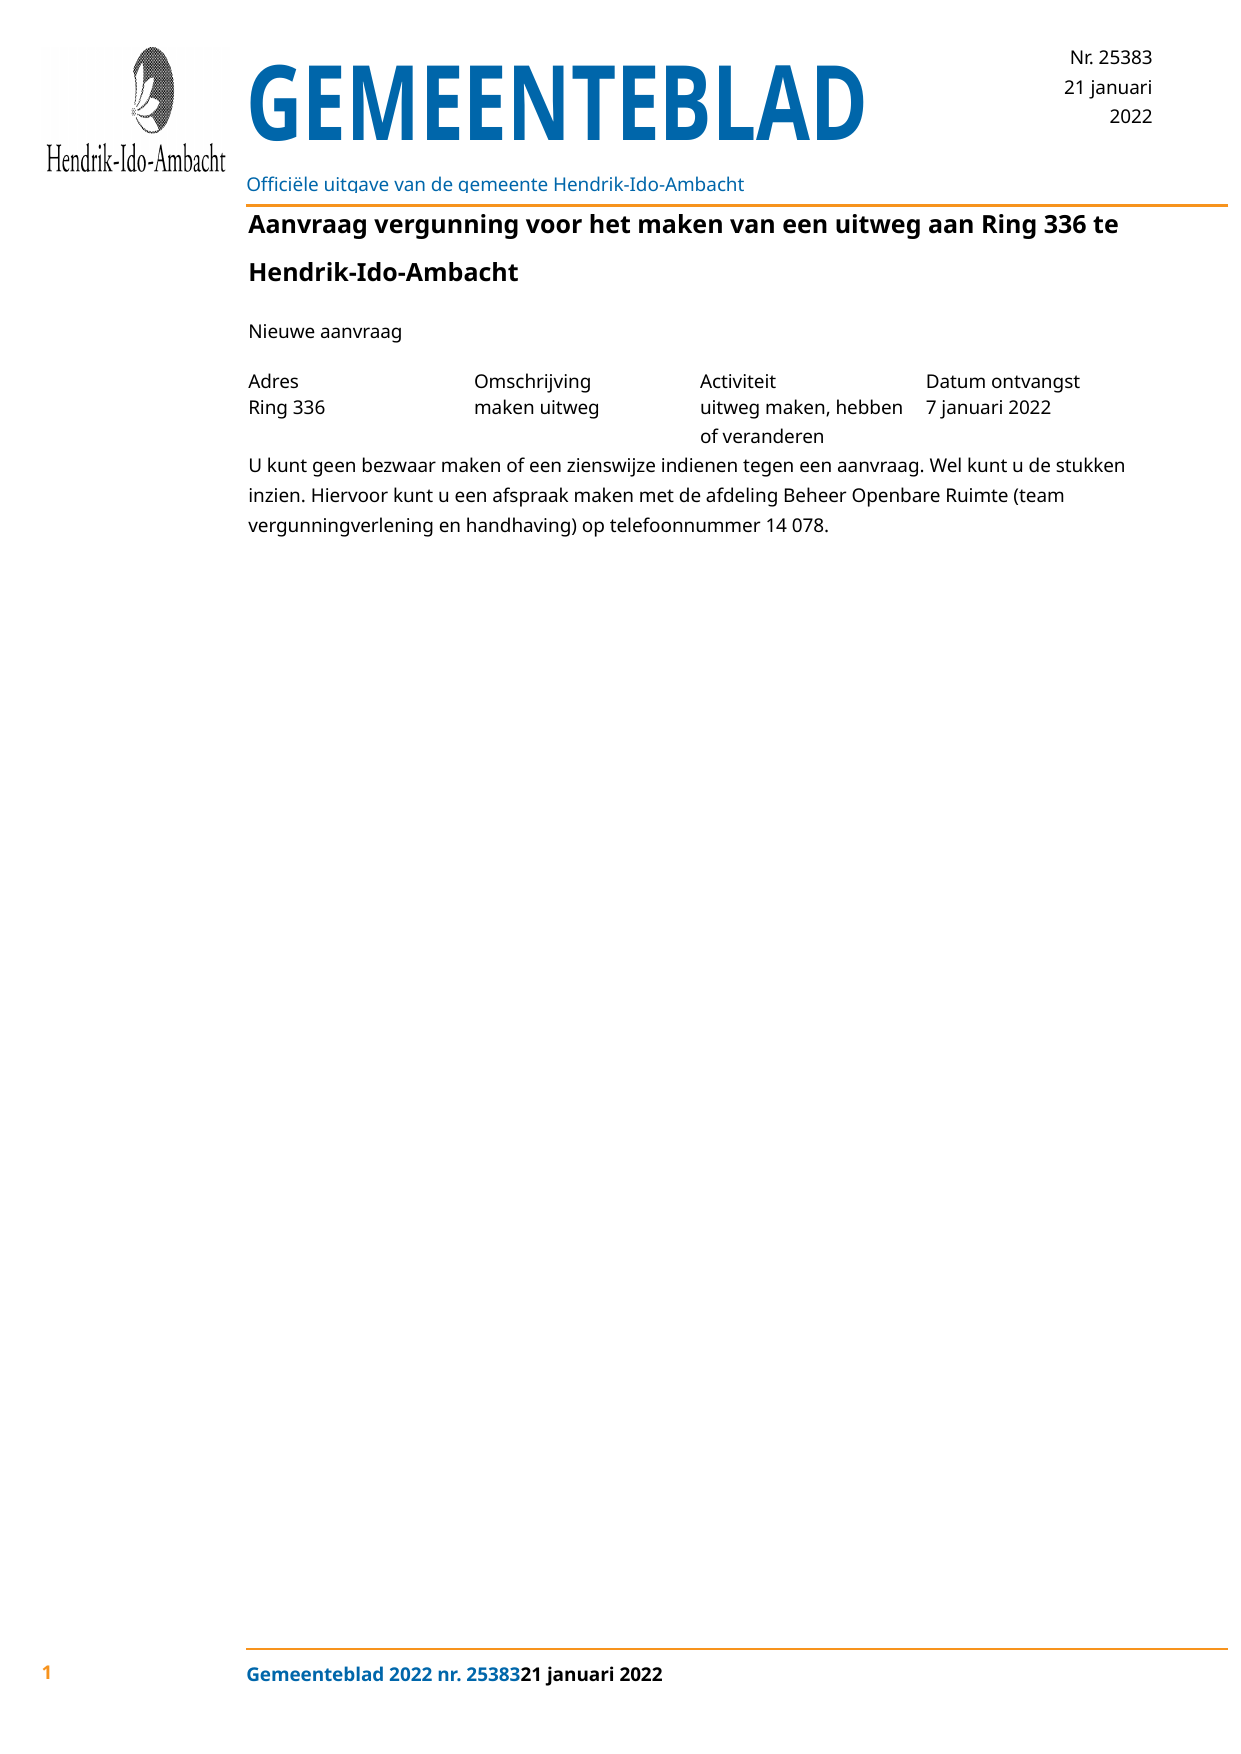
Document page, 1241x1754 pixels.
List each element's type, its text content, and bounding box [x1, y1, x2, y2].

table_cell Ring 336 [248, 394, 474, 449]
table_cell maken uitweg [474, 394, 700, 449]
table_header Activiteit [700, 369, 926, 394]
table_cell uitweg maken, hebben of veranderen [700, 394, 926, 449]
table_header Datum ontvangst [926, 369, 1152, 394]
text Nieuwe aanvraag [248, 318, 1152, 344]
picture [41, 47, 231, 172]
table_header Omschrijving [474, 369, 700, 394]
text U kunt geen bezwaar maken of een zienswijze indienen tegen een aanvraag. Wel kunt u de stukken inzien. Hiervoor kunt u een afspraak maken met de afdeling Beheer Openbare Ruimte (team vergunningverlening en handhaving) op telefoonnummer 14 078. [248, 453, 1152, 538]
table_cell 7 januari 2022 [926, 394, 1152, 449]
text Aanvraag vergunning voor het maken van een uitweg aan Ring 336 te Hendrik-Ido-Ambacht [248, 207, 1152, 288]
table_header Adres [248, 369, 474, 394]
